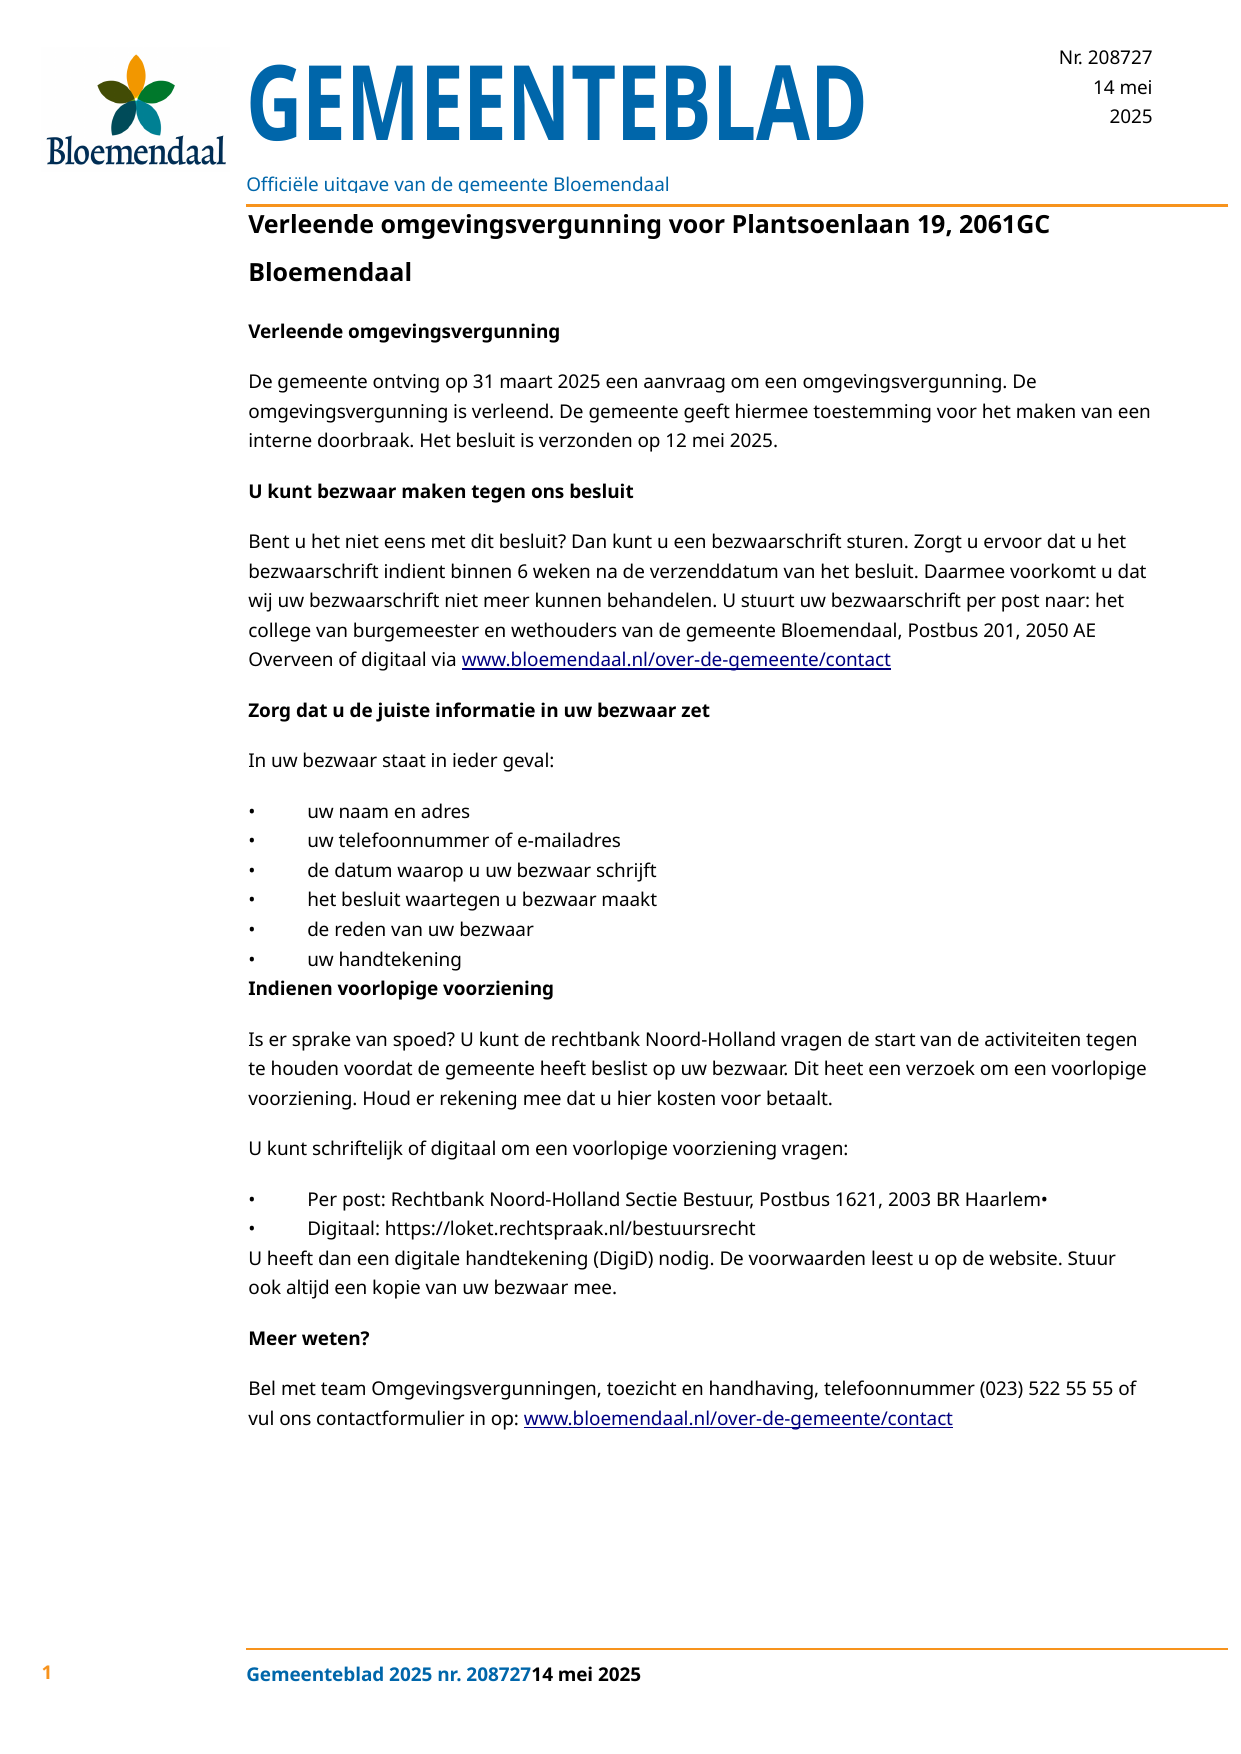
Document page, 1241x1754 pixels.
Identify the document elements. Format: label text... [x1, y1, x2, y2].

text Bel met team Omgevingsvergunningen, toezicht en handhaving, telefoonnummer (023) 522 55 55 of vul ons contactformulier in op: www.bloemendaal.nl/over-de-gemeente/contact [248, 1375, 1152, 1431]
text U heeft dan een digitale handtekening (DigiD) nodig. De voorwaarden leest u op de website. Stuur ook altijd een kopie van uw bezwaar mee. [248, 1245, 1152, 1300]
text Meer weten? [248, 1325, 1152, 1351]
list de reden van uw bezwaar [248, 916, 1152, 942]
list uw naam en adres [248, 798, 1152, 824]
list het besluit waartegen u bezwaar maakt [248, 887, 1152, 912]
picture [41, 47, 231, 172]
list uw telefoonnummer of e-mailadres [248, 827, 1152, 853]
list de datum waarop u uw bezwaar schrijft [248, 857, 1152, 883]
text De gemeente ontving op 31 maart 2025 een aanvraag om een omgevingsvergunning. De omgevingsvergunning is verleend. De gemeente geeft hiermee toestemming voor het maken van een interne doorbraak. Het besluit is verzonden op 12 mei 2025. [248, 368, 1152, 453]
text Zorg dat u de juiste informatie in uw bezwaar zet [248, 697, 1152, 723]
text Verleende omgevingsvergunning voor Plantsoenlaan 19, 2061GC Bloemendaal [248, 207, 1152, 288]
list uw handtekening [248, 946, 1152, 972]
text Indienen voorlopige voorziening [248, 975, 1152, 1001]
text Is er sprake van spoed? U kunt de rechtbank Noord-Holland vragen de start van de activiteiten tegen te houden voordat de gemeente heeft beslist op uw bezwaar. Dit heet een verzoek om een voorlopige voorziening. Houd er rekening mee dat u hier kosten voor betaalt. [248, 1026, 1152, 1111]
list Digitaal: https://loket.rechtspraak.nl/bestuursrecht [248, 1215, 1152, 1241]
text U kunt bezwaar maken tegen ons besluit [248, 478, 1152, 504]
text In uw bezwaar staat in ieder geval: [248, 747, 1152, 773]
list Per post: Rechtbank Noord-Holland Sectie Bestuur, Postbus 1621, 2003 BR Haarlem• [248, 1186, 1152, 1212]
text U kunt schriftelijk of digitaal om een voorlopige voorziening vragen: [248, 1135, 1152, 1161]
text Verleende omgevingsvergunning [248, 318, 1152, 344]
text Bent u het niet eens met dit besluit? Dan kunt u een bezwaarschrift sturen. Zorgt u ervoor dat u het bezwaarschrift indient binnen 6 weken na de verzenddatum van het besluit. Daarmee voorkomt u dat wij uw bezwaarschrift niet meer kunnen behandelen. U stuurt uw bezwaarschrift per post naar: het college van burgemeester en wethouders van de gemeente Bloemendaal, Postbus 201, 2050 AE Overveen of digitaal via www.bloemendaal.nl/over-de-gemeente/contact [248, 528, 1152, 672]
